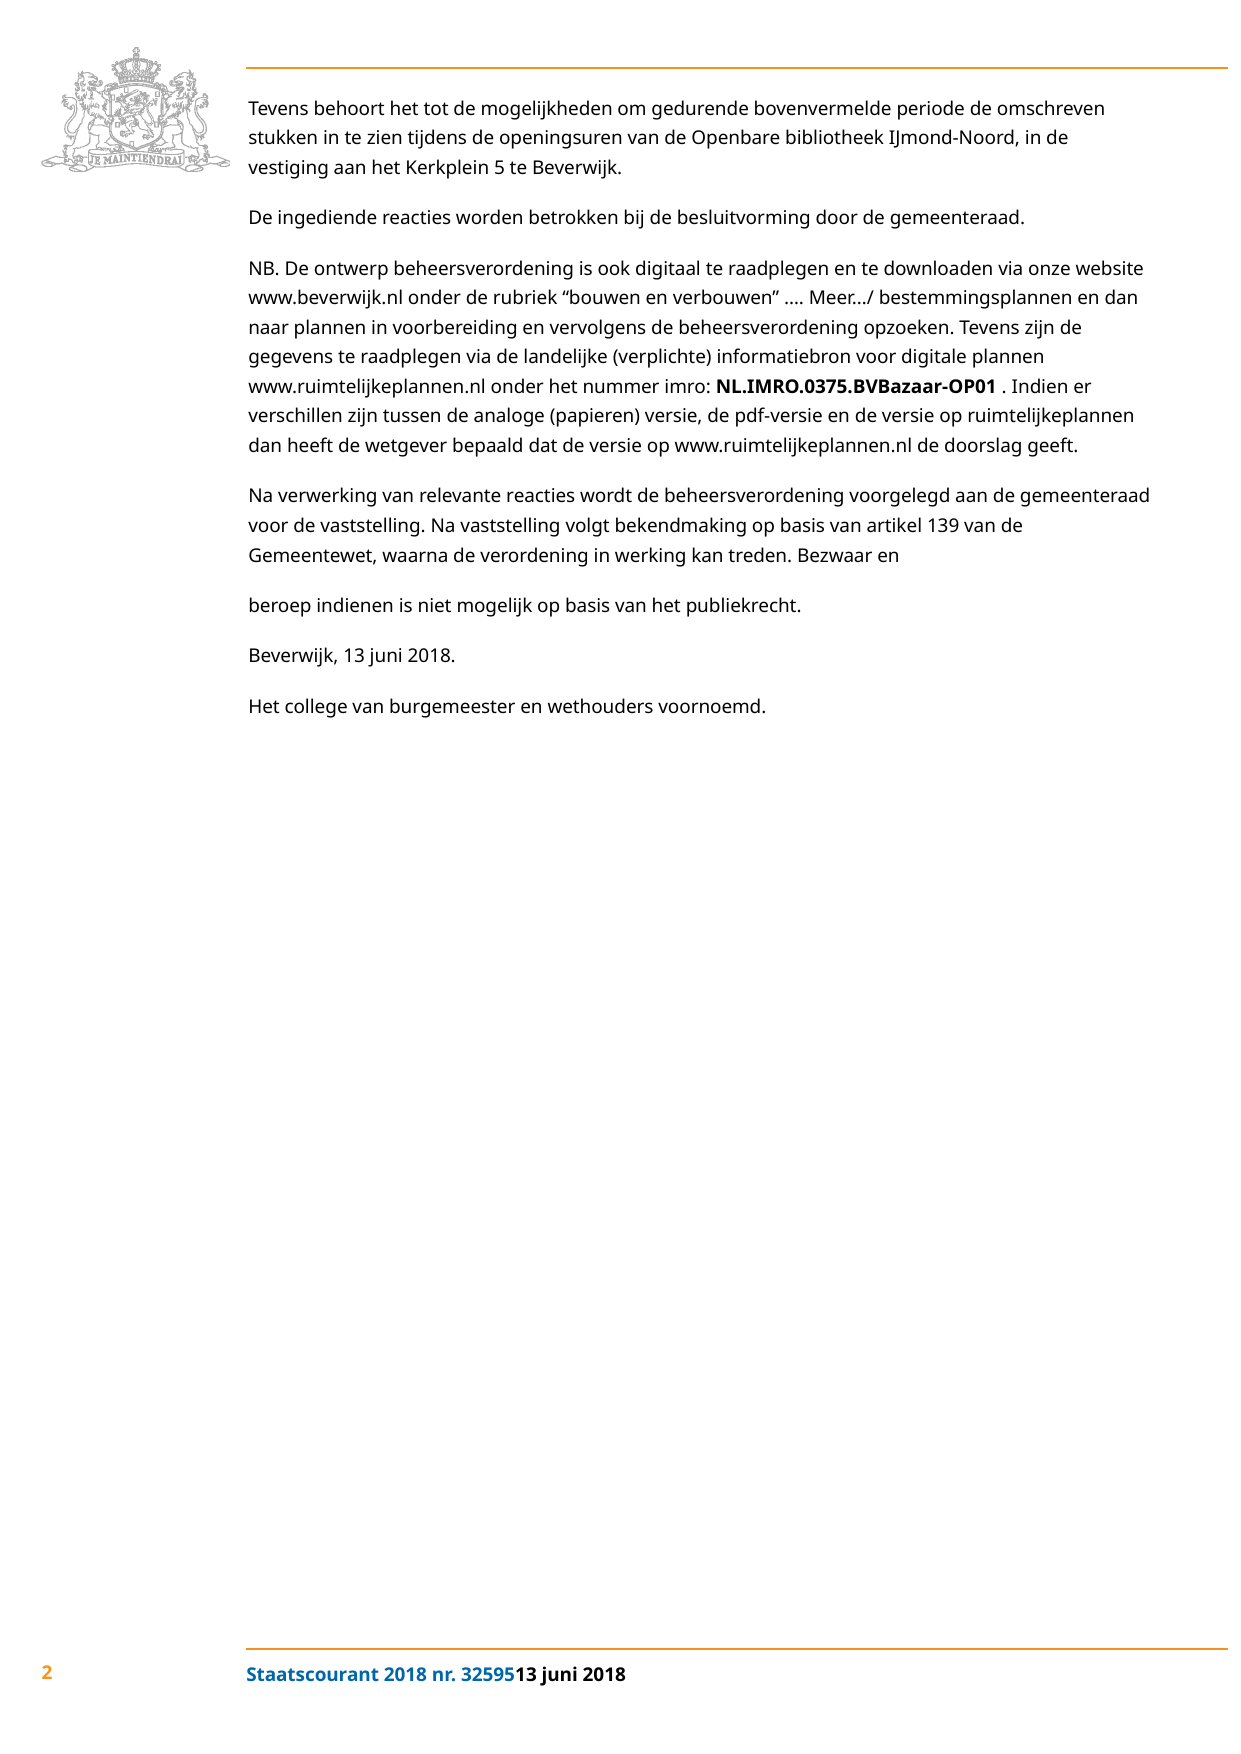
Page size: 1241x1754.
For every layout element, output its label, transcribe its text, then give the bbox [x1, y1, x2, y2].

text De ingediende reacties worden betrokken bij de besluitvorming door de gemeenteraad. [248, 204, 1152, 230]
text Het college van burgemeester en wethouders voornoemd. [248, 693, 1152, 719]
text Beverwijk, 13 juni 2018. [248, 643, 1152, 668]
text beroep indienen is niet mogelijk op basis van het publiekrecht. [248, 592, 1152, 618]
text Na verwerking van relevante reacties wordt de beheersverordening voorgelegd aan de gemeenteraad voor de vaststelling. Na vaststelling volgt bekendmaking op basis van artikel 139 van de Gemeentewet, waarna de verordening in werking kan treden. Bezwaar en [248, 483, 1152, 568]
text NB. De ontwerp beheersverordening is ook digitaal te raadplegen en te downloaden via onze website www.beverwijk.nl onder de rubriek “bouwen en verbouwen” …. Meer…/ bestemmingsplannen en dan naar plannen in voorbereiding en vervolgens de beheersverordening opzoeken. Tevens zijn de gegevens te raadplegen via de landelijke (verplichte) informatiebron voor digitale plannen www.ruimtelijkeplannen.nl onder het nummer imro: NL.IMRO.0375.BVBazaar-OP01 . Indien er verschillen zijn tussen de analoge (papieren) versie, de pdf-versie en de versie op ruimtelijkeplannen dan heeft de wetgever bepaald dat de versie op www.ruimtelijkeplannen.nl de doorslag geeft. [248, 255, 1152, 458]
text Tevens behoort het tot de mogelijkheden om gedurende bovenvermelde periode de omschreven stukken in te zien tijdens de openingsuren van de Openbare bibliotheek IJmond-Noord, in de vestiging aan het Kerkplein 5 te Beverwijk. [248, 95, 1152, 180]
picture [41, 47, 231, 172]
